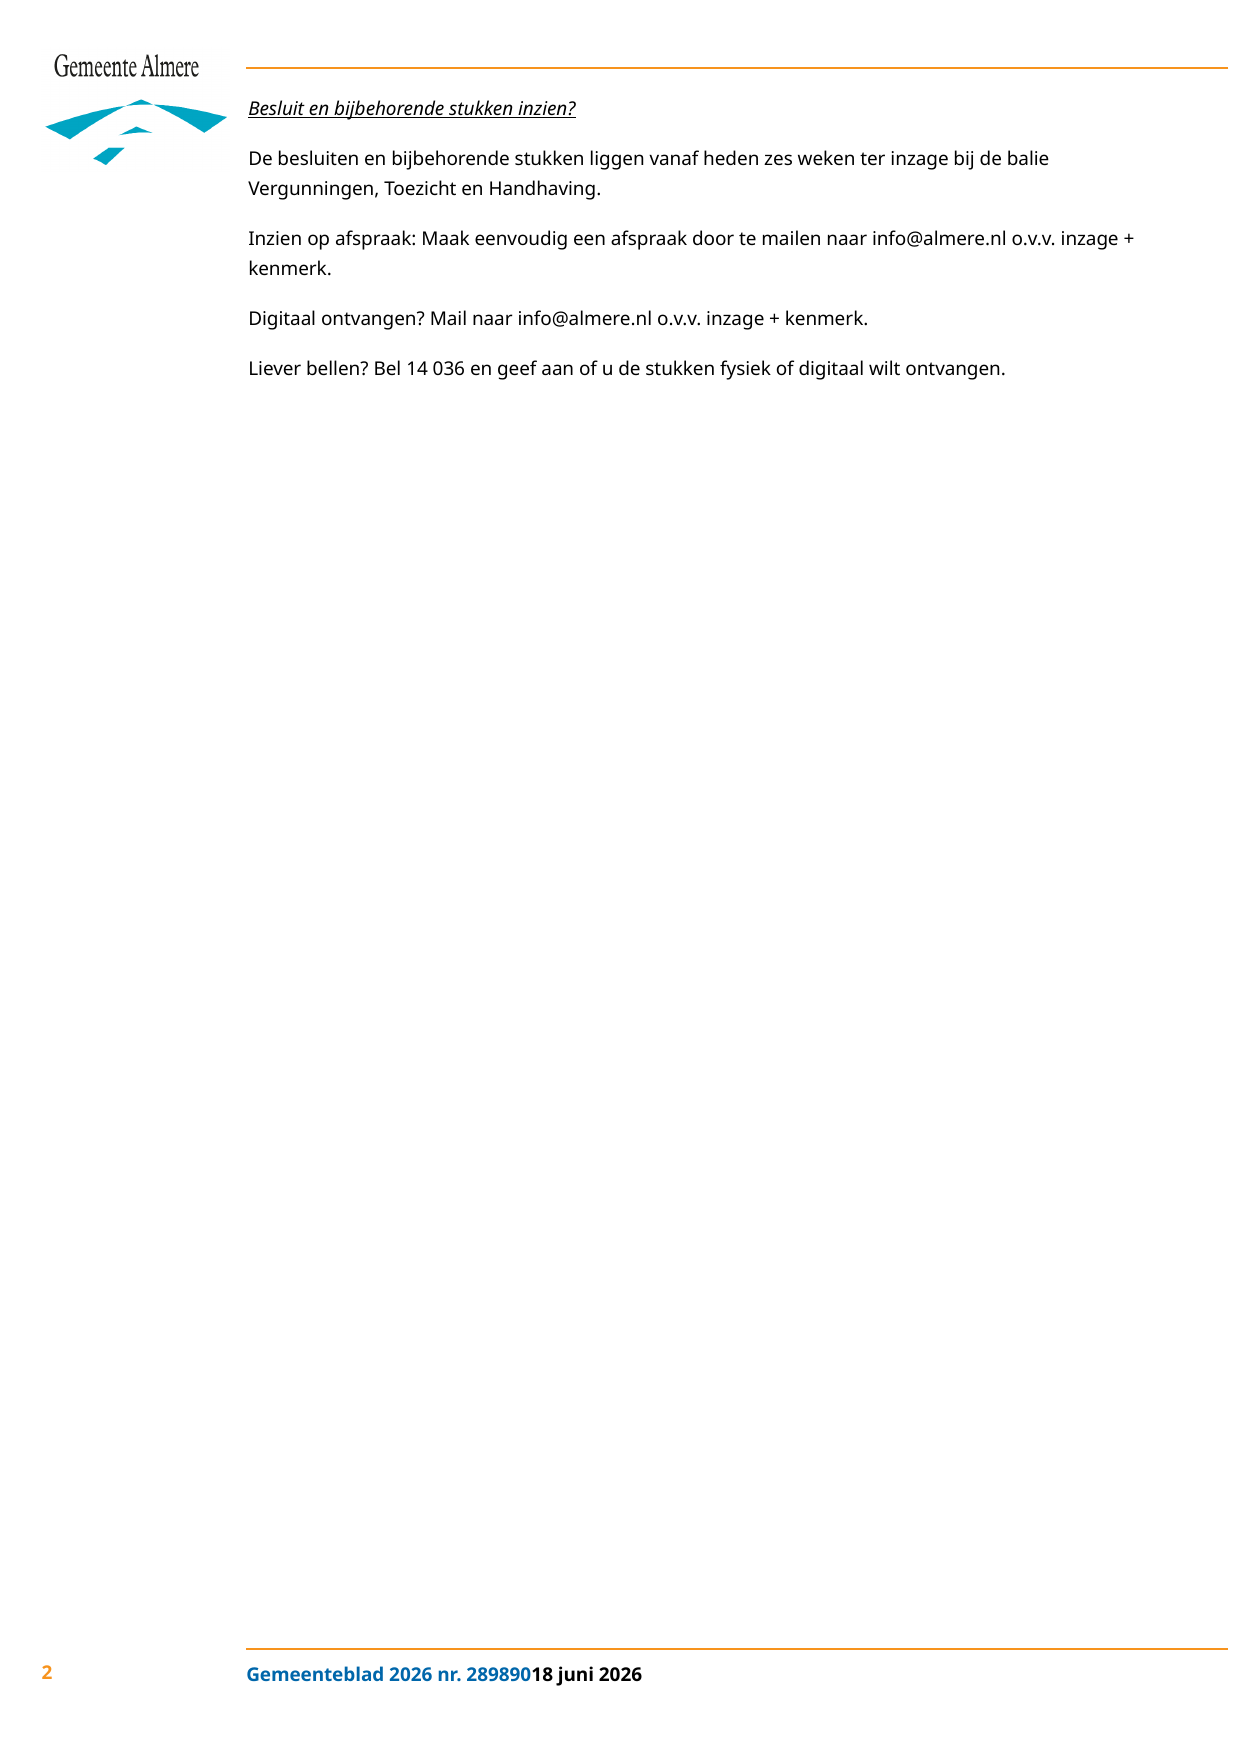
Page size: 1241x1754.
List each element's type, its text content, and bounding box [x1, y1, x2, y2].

text De besluiten en bijbehorende stukken liggen vanaf heden zes weken ter inzage bij de balie Vergunningen, Toezicht en Handhaving. [248, 145, 1152, 201]
picture [41, 47, 231, 172]
text Besluit en bijbehorende stukken inzien? [248, 95, 1152, 121]
text Inzien op afspraak: Maak eenvoudig een afspraak door te mailen naar info@almere.nl o.v.v. inzage + kenmerk. [248, 225, 1152, 281]
text Liever bellen? Bel 14 036 en geef aan of u de stukken fysiek of digitaal wilt ontvangen. [248, 356, 1152, 381]
text Digitaal ontvangen? Mail naar info@almere.nl o.v.v. inzage + kenmerk. [248, 305, 1152, 331]
